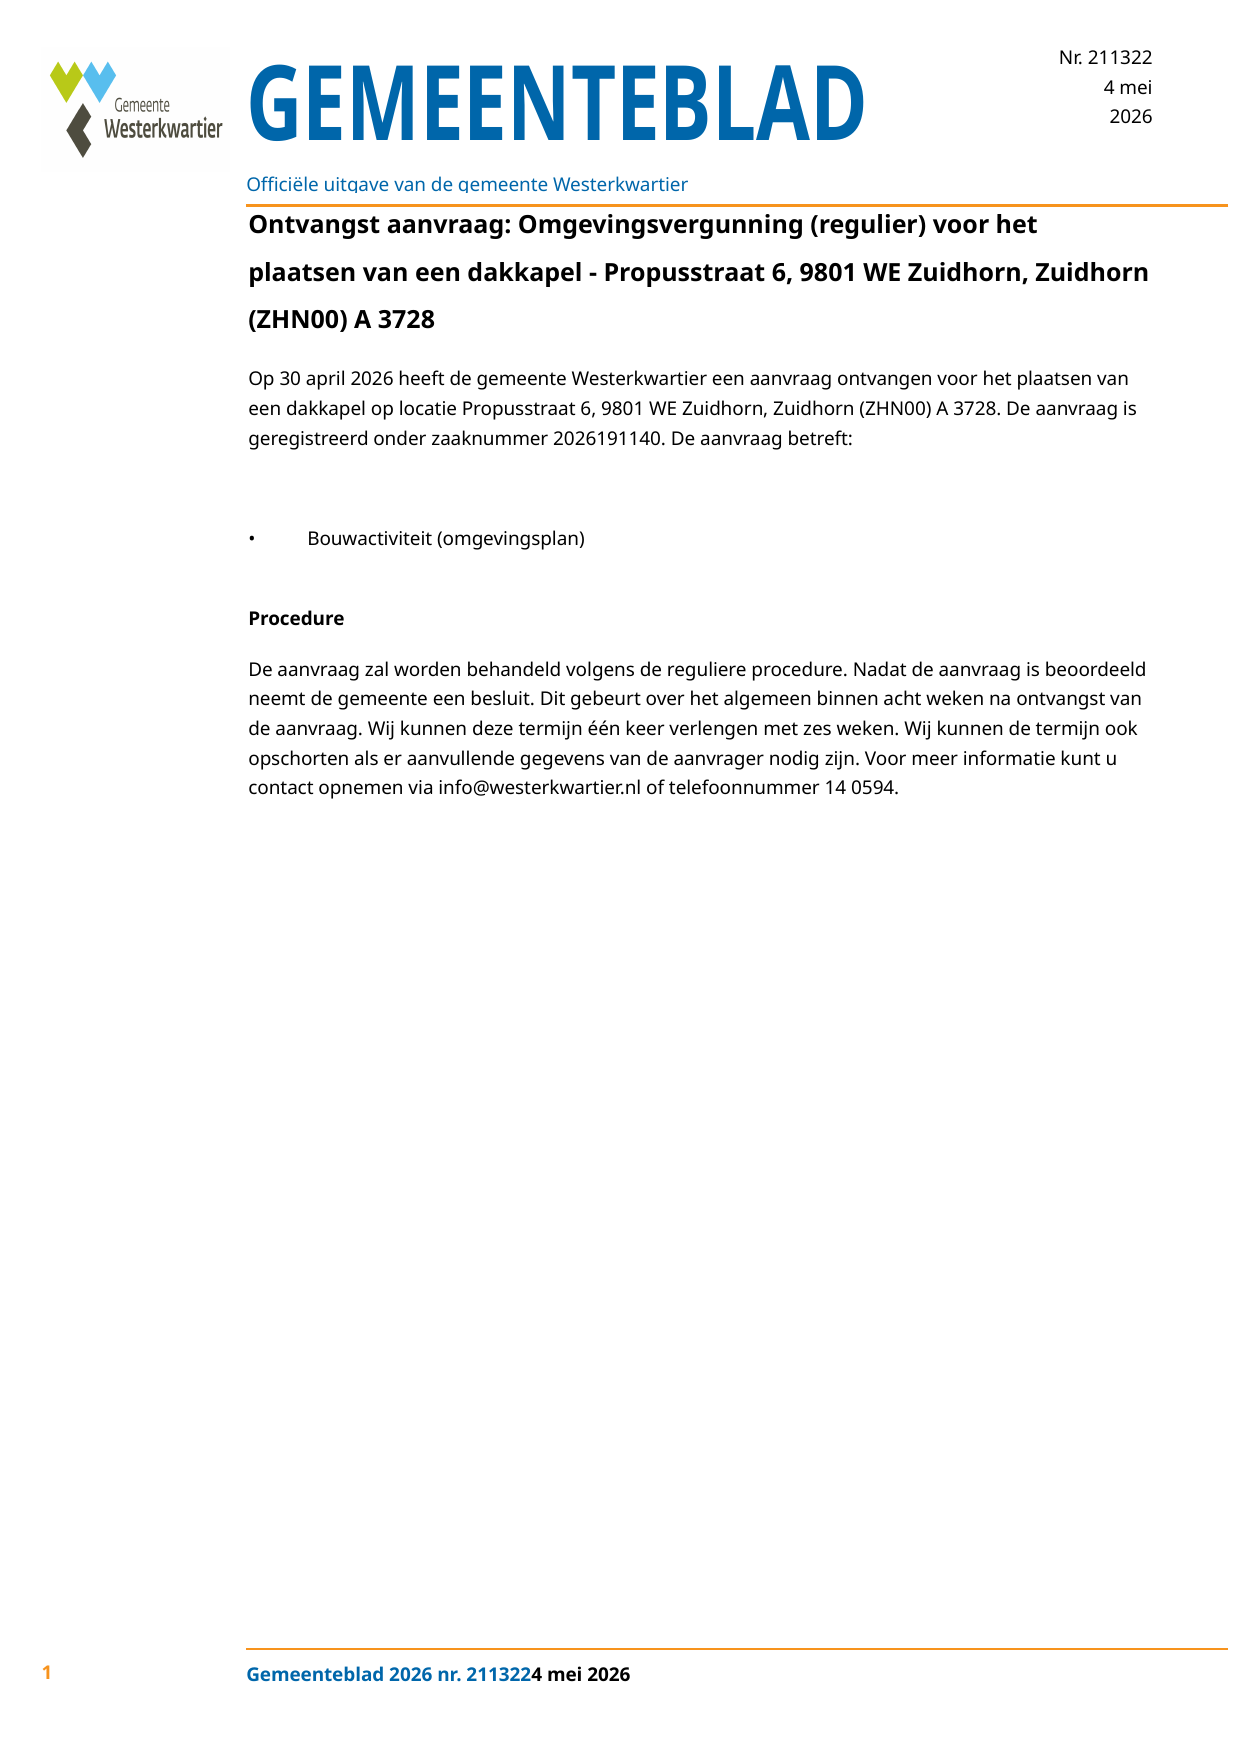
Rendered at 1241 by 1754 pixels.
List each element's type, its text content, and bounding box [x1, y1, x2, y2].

text Op 30 april 2026 heeft de gemeente Westerkwartier een aanvraag ontvangen voor het plaatsen van een dakkapel op locatie Propusstraat 6, 9801 WE Zuidhorn, Zuidhorn (ZHN00) A 3728. De aanvraag is geregistreerd onder zaaknummer 2026191140. De aanvraag betreft: [248, 366, 1152, 450]
list Bouwactiviteit (omgevingsplan) [248, 526, 1152, 551]
text Ontvangst aanvraag: Omgevingsvergunning (regulier) voor het plaatsen van een dakkapel - Propusstraat 6, 9801 WE Zuidhorn, Zuidhorn (ZHN00) A 3728 [248, 207, 1152, 336]
picture [41, 47, 231, 172]
text De aanvraag zal worden behandeld volgens de reguliere procedure. Nadat de aanvraag is beoordeeld neemt de gemeente een besluit. Dit gebeurt over het algemeen binnen acht weken na ontvangst van de aanvraag. Wij kunnen deze termijn één keer verlengen met zes weken. Wij kunnen de termijn ook opschorten als er aanvullende gegevens van de aanvrager nodig zijn. Voor meer informatie kunt u contact opnemen via info@westerkwartier.nl of telefoonnummer 14 0594. [248, 656, 1152, 800]
text Procedure [248, 606, 1152, 631]
